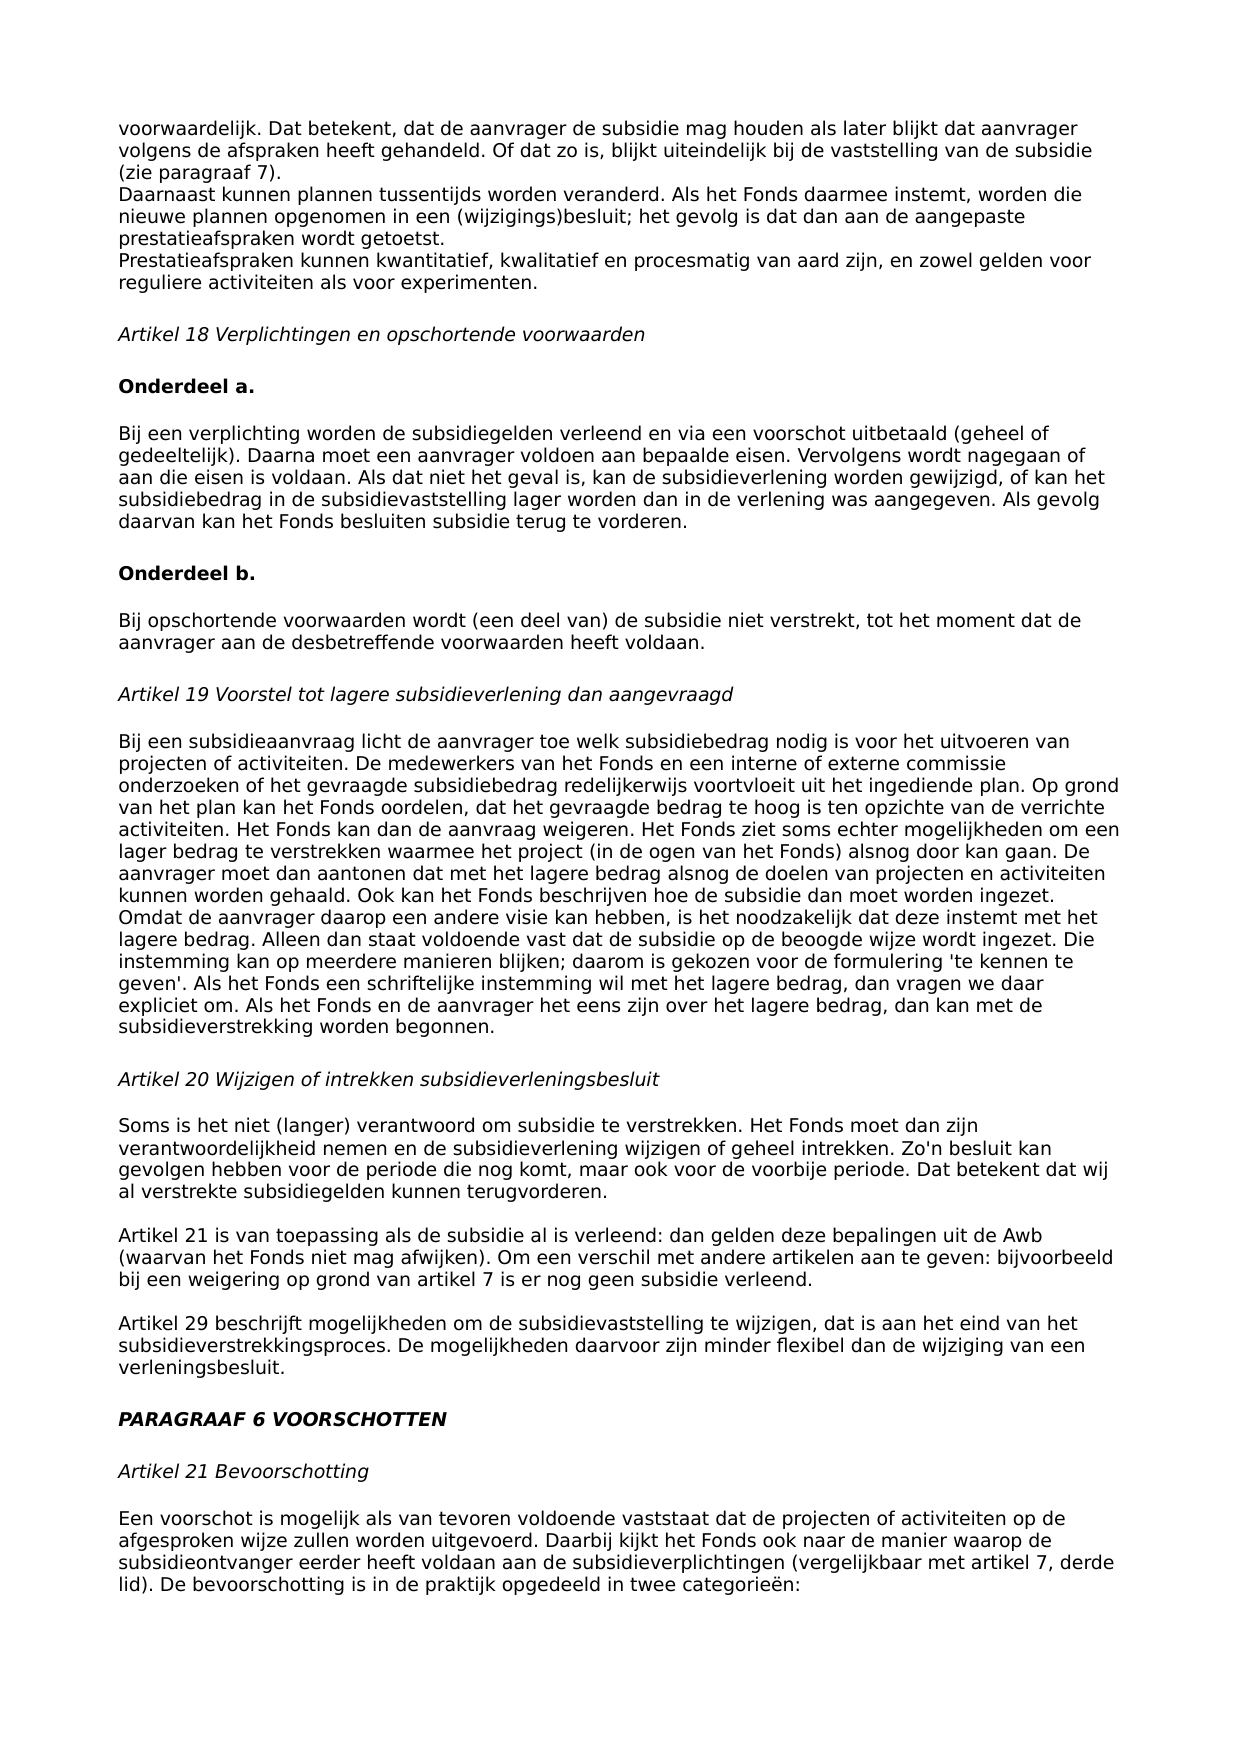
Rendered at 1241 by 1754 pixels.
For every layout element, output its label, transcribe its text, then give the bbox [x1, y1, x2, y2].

subtitle Artikel 18 Verplichtingen en opschortende voorwaarden [118, 324, 1122, 346]
text Bij een subsidieaanvraag licht de aanvrager toe welk subsidiebedrag nodig is voor het uitvoeren van projecten of activiteiten. De medewerkers van het Fonds en een interne of externe commissie onderzoeken of het gevraagde subsidiebedrag redelijkerwijs voortvloeit uit het ingediende plan. Op grond van het plan kan het Fonds oordelen, dat het gevraagde bedrag te hoog is ten opzichte van de verrichte activiteiten. Het Fonds kan dan de aanvraag weigeren. Het Fonds ziet soms echter mogelijkheden om een lager bedrag te verstrekken waarmee het project (in de ogen van het Fonds) alsnog door kan gaan. De aanvrager moet dan aantonen dat met het lagere bedrag alsnog de doelen van projecten en activiteiten kunnen worden gehaald. Ook kan het Fonds beschrijven hoe de subsidie dan moet worden ingezet. Omdat de aanvrager daarop een andere visie kan hebben, is het noodzakelijk dat deze instemt met het lagere bedrag. Alleen dan staat voldoende vast dat de subsidie op de beoogde wijze wordt ingezet. Die instemming kan op meerdere manieren blijken; daarom is gekozen voor de formulering 'te kennen te geven'. Als het Fonds een schriftelijke instemming wil met het lagere bedrag, dan vragen we daar expliciet om. Als het Fonds en de aanvrager het eens zijn over het lagere bedrag, dan kan met de subsidieverstrekking worden begonnen. [118, 731, 1122, 1038]
subtitle Artikel 20 Wijzigen of intrekken subsidieverleningsbesluit [118, 1068, 1122, 1090]
text Soms is het niet (langer) verantwoord om subsidie te verstrekken. Het Fonds moet dan zijn verantwoordelijkheid nemen en de subsidieverlening wijzigen of geheel intrekken. Zo'n besluit kan gevolgen hebben voor de periode die nog komt, maar ook voor de voorbije periode. Dat betekent dat wij al verstrekte subsidiegelden kunnen terugvorderen. [118, 1115, 1122, 1203]
text Bij opschortende voorwaarden wordt (een deel van) de subsidie niet verstrekt, tot het moment dat de aanvrager aan de desbetreffende voorwaarden heeft voldaan. [118, 610, 1122, 654]
text Artikel 29 beschrijft mogelijkheden om de subsidievaststelling te wijzigen, dat is aan het eind van het subsidieverstrekkingsproces. De mogelijkheden daarvoor zijn minder flexibel dan de wijziging van een verleningsbesluit. [118, 1313, 1122, 1379]
text Daarnaast kunnen plannen tussentijds worden veranderd. Als het Fonds daarmee instemt, worden die nieuwe plannen opgenomen in een (wijzigings)besluit; het gevolg is dat dan aan de aangepaste prestatieafspraken wordt getoetst. [118, 184, 1122, 250]
text Bij een verplichting worden de subsidiegelden verleend en via een voorschot uitbetaald (geheel of gedeeltelijk). Daarna moet een aanvrager voldoen aan bepaalde eisen. Vervolgens wordt nagegaan of aan die eisen is voldaan. Als dat niet het geval is, kan de subsidieverlening worden gewijzigd, of kan het subsidiebedrag in de subsidievaststelling lager worden dan in de verlening was aangegeven. Als gevolg daarvan kan het Fonds besluiten subsidie terug te vorderen. [118, 423, 1122, 533]
subtitle Onderdeel b. [118, 563, 1122, 585]
text Artikel 21 is van toepassing als de subsidie al is verleend: dan gelden deze bepalingen uit de Awb (waarvan het Fonds niet mag afwijken). Om een verschil met andere artikelen aan te geven: bijvoorbeeld bij een weigering op grond van artikel 7 is er nog geen subsidie verleend. [118, 1225, 1122, 1291]
subtitle Artikel 19 Voorstel tot lagere subsidieverlening dan aangevraagd [118, 684, 1122, 706]
text Prestatieafspraken kunnen kwantitatief, kwalitatief en procesmatig van aard zijn, en zowel gelden voor reguliere activiteiten als voor experimenten. [118, 250, 1122, 294]
subtitle Artikel 21 Bevoorschotting [118, 1461, 1122, 1483]
text Een voorschot is mogelijk als van tevoren voldoende vaststaat dat de projecten of activiteiten op de afgesproken wijze zullen worden uitgevoerd. Daarbij kijkt het Fonds ook naar de manier waarop de subsidieontvanger eerder heeft voldaan aan de subsidieverplichtingen (vergelijkbaar met artikel 7, derde lid). De bevoorschotting is in de praktijk opgedeeld in twee categorieën: [118, 1508, 1122, 1596]
subtitle PARAGRAAF 6 VOORSCHOTTEN [118, 1409, 1122, 1431]
subtitle Onderdeel a. [118, 376, 1122, 398]
text voorwaardelijk. Dat betekent, dat de aanvrager de subsidie mag houden als later blijkt dat aanvrager volgens de afspraken heeft gehandeld. Of dat zo is, blijkt uiteindelijk bij de vaststelling van de subsidie (zie paragraaf 7). [118, 118, 1122, 184]
